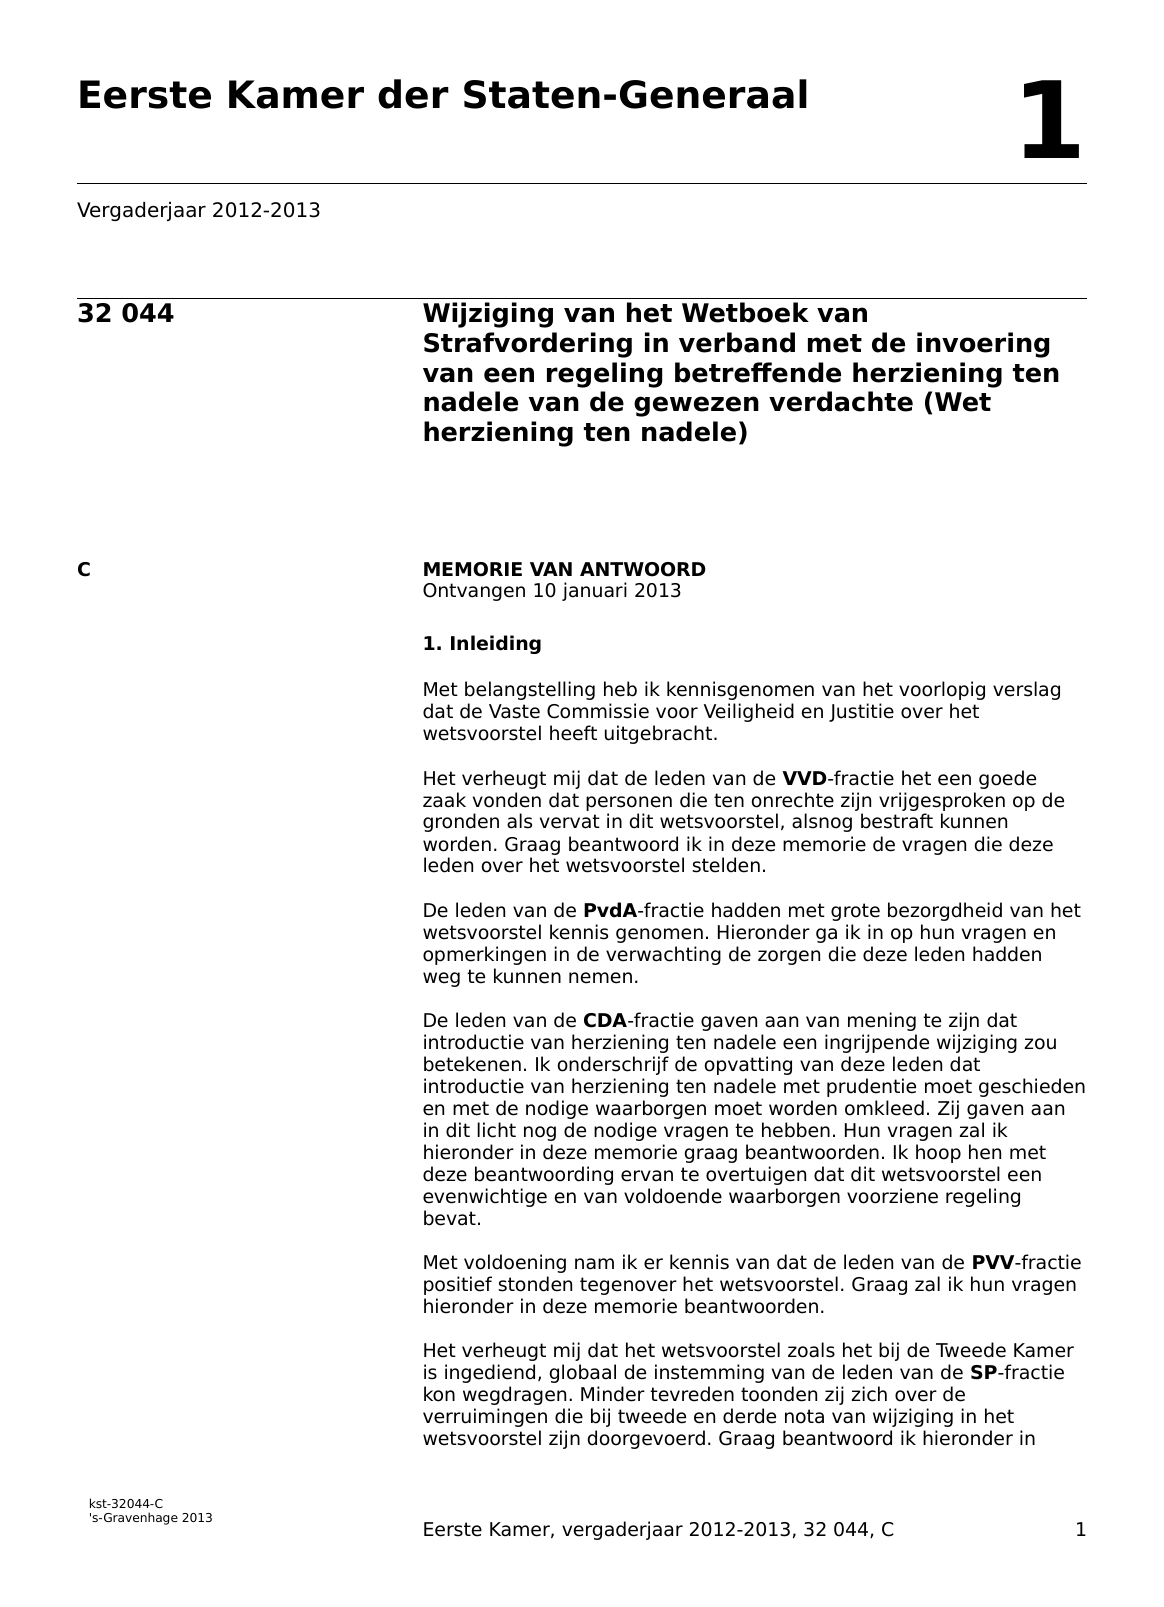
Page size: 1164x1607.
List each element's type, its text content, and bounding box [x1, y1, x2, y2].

subtitle 32 044 Wijziging van het Wetboek van Strafvordering in verband met de invoering van een regeling betreffende herziening ten nadele van de gewezen verdachte (Wet herziening ten nadele) [77, 299, 1087, 447]
subtitle C MEMORIE VAN ANTWOORD [77, 558, 1087, 580]
text Het verheugt mij dat het wetsvoorstel zoals het bij de Tweede Kamer is ingediend, globaal de instemming van de leden van de SP-fractie kon wegdragen. Minder tevreden toonden zij zich over de verruimingen die bij tweede en derde nota van wijziging in het wetsvoorstel zijn doorgevoerd. Graag beantwoord ik hieronder in [422, 1340, 1087, 1450]
text kst-32044-C [88, 1497, 323, 1511]
text De leden van de PvdA-fractie hadden met grote bezorgdheid van het wetsvoorstel kennis genomen. Hieronder ga ik in op hun vragen en opmerkingen in de verwachting de zorgen die deze leden hadden weg te kunnen nemen. [422, 899, 1087, 987]
text Ontvangen 10 januari 2013 [422, 580, 1087, 602]
text 's-Gravenhage 2013 [88, 1511, 323, 1525]
table_cell Vergaderjaar 2012-2013 [77, 184, 1087, 298]
table_header 1 [886, 59, 1087, 183]
text Met voldoening nam ik er kennis van dat de leden van de PVV-fractie positief stonden tegenover het wetsvoorstel. Graag zal ik hun vragen hieronder in deze memorie beantwoorden. [422, 1252, 1087, 1318]
table_header Eerste Kamer der Staten-Generaal [77, 59, 886, 183]
text Met belangstelling heb ik kennisgenomen van het voorlopig verslag dat de Vaste Commissie voor Veiligheid en Justitie over het wetsvoorstel heeft uitgebracht. [422, 679, 1087, 745]
subtitle 1. Inleiding [422, 632, 1087, 654]
text De leden van de CDA-fractie gaven aan van mening te zijn dat introductie van herziening ten nadele een ingrijpende wijziging zou betekenen. Ik onderschrijf de opvatting van deze leden dat introductie van herziening ten nadele met prudentie moet geschieden en met de nodige waarborgen moet worden omkleed. Zij gaven aan in dit licht nog de nodige vragen te hebben. Hun vragen zal ik hieronder in deze memorie graag beantwoorden. Ik hoop hen met deze beantwoording ervan te overtuigen dat dit wetsvoorstel een evenwichtige en van voldoende waarborgen voorziene regeling bevat. [422, 1010, 1087, 1229]
text Het verheugt mij dat de leden van de VVD-fractie het een goede zaak vonden dat personen die ten onrechte zijn vrijgesproken op de gronden als vervat in dit wetsvoorstel, alsnog bestraft kunnen worden. Graag beantwoord ik in deze memorie de vragen die deze leden over het wetsvoorstel stelden. [422, 767, 1087, 877]
